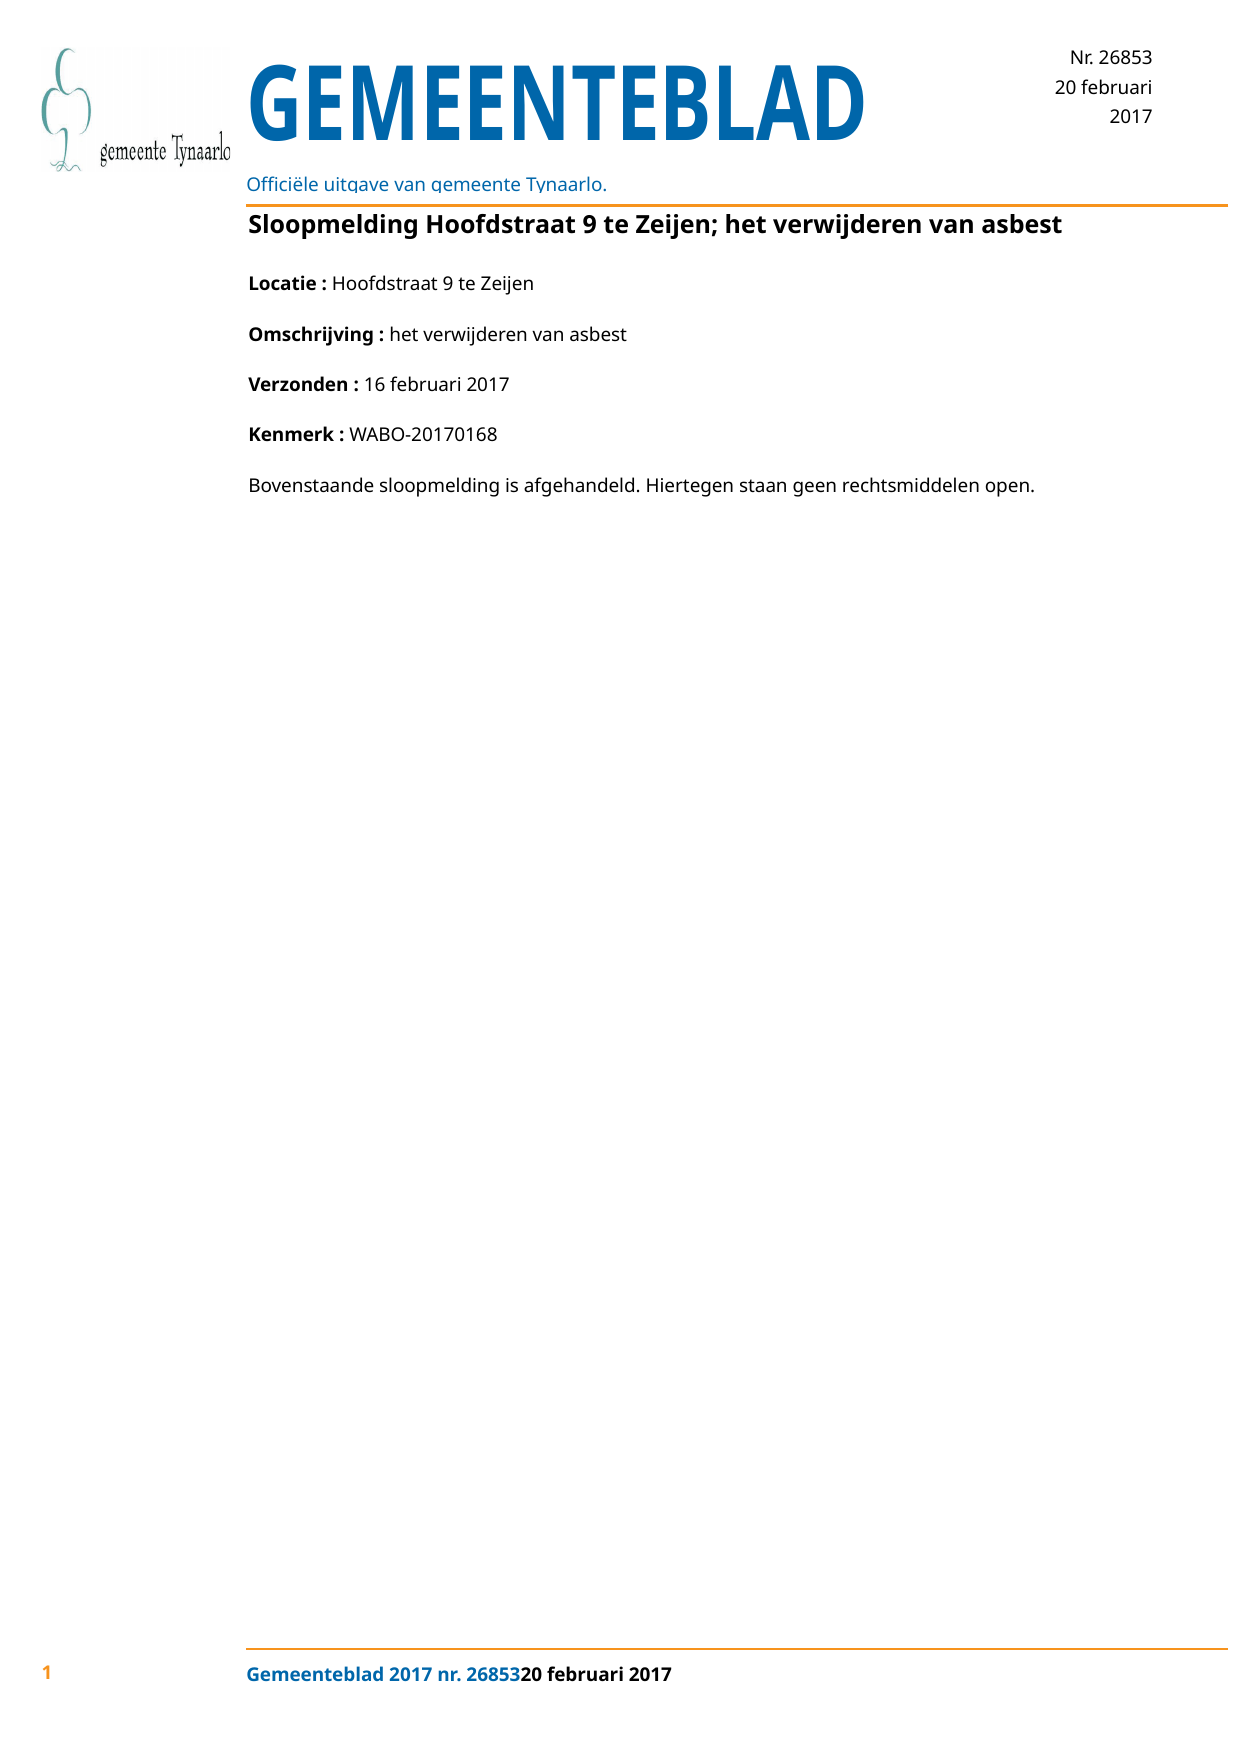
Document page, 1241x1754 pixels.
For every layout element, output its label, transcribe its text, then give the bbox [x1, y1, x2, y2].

text Locatie : Hoofdstraat 9 te Zeijen [248, 270, 1152, 296]
text Bovenstaande sloopmelding is afgehandeld. Hiertegen staan geen rechtsmiddelen open. [248, 472, 1152, 498]
picture [41, 47, 231, 172]
text Omschrijving : het verwijderen van asbest [248, 321, 1152, 346]
text Kenmerk : WABO-20170168 [248, 422, 1152, 447]
text Verzonden : 16 februari 2017 [248, 371, 1152, 397]
text Sloopmelding Hoofdstraat 9 te Zeijen; het verwijderen van asbest [248, 207, 1152, 241]
